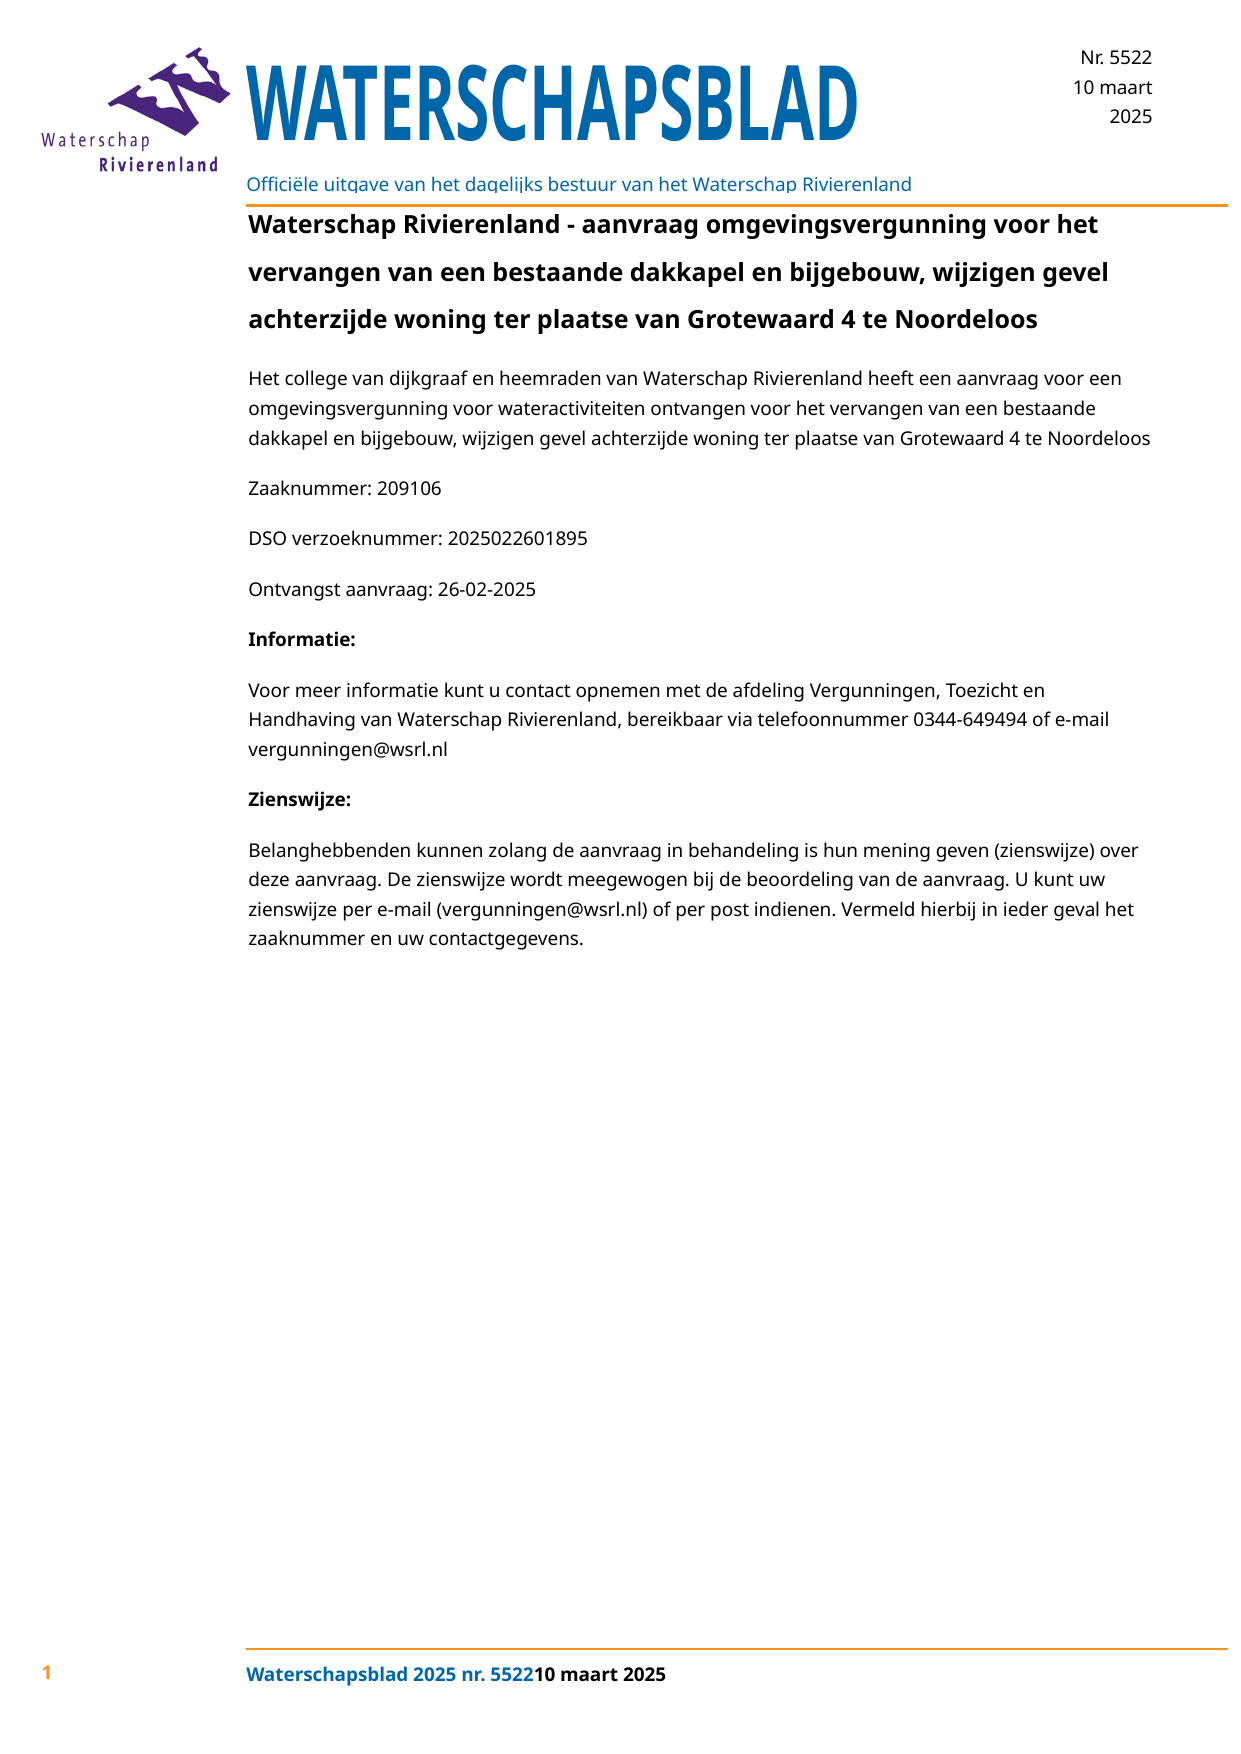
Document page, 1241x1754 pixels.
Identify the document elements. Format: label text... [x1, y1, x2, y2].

text Zienswijze: [248, 786, 1152, 812]
text Belanghebbenden kunnen zolang de aanvraag in behandeling is hun mening geven (zienswijze) over deze aanvraag. De zienswijze wordt meegewogen bij de beoordeling van de aanvraag. U kunt uw zienswijze per e-mail (vergunningen@wsrl.nl) of per post indienen. Vermeld hierbij in ieder geval het zaaknummer en uw contactgegevens. [248, 837, 1152, 951]
text Zaaknummer: 209106 [248, 475, 1152, 501]
text Het college van dijkgraaf en heemraden van Waterschap Rivierenland heeft een aanvraag voor een omgevingsvergunning voor wateractiviteiten ontvangen voor het vervangen van een bestaande dakkapel en bijgebouw, wijzigen gevel achterzijde woning ter plaatse van Grotewaard 4 te Noordeloos [248, 366, 1152, 450]
text Ontvangst aanvraag: 26-02-2025 [248, 576, 1152, 602]
text DSO verzoeknummer: 2025022601895 [248, 526, 1152, 551]
picture [41, 47, 231, 172]
text Informatie: [248, 626, 1152, 652]
text Voor meer informatie kunt u contact opnemen met de afdeling Vergunningen, Toezicht en Handhaving van Waterschap Rivierenland, bereikbaar via telefoonnummer 0344-649494 of e-mail vergunningen@wsrl.nl [248, 677, 1152, 762]
text Waterschap Rivierenland - aanvraag omgevingsvergunning voor het vervangen van een bestaande dakkapel en bijgebouw, wijzigen gevel achterzijde woning ter plaatse van Grotewaard 4 te Noordeloos [248, 207, 1152, 336]
